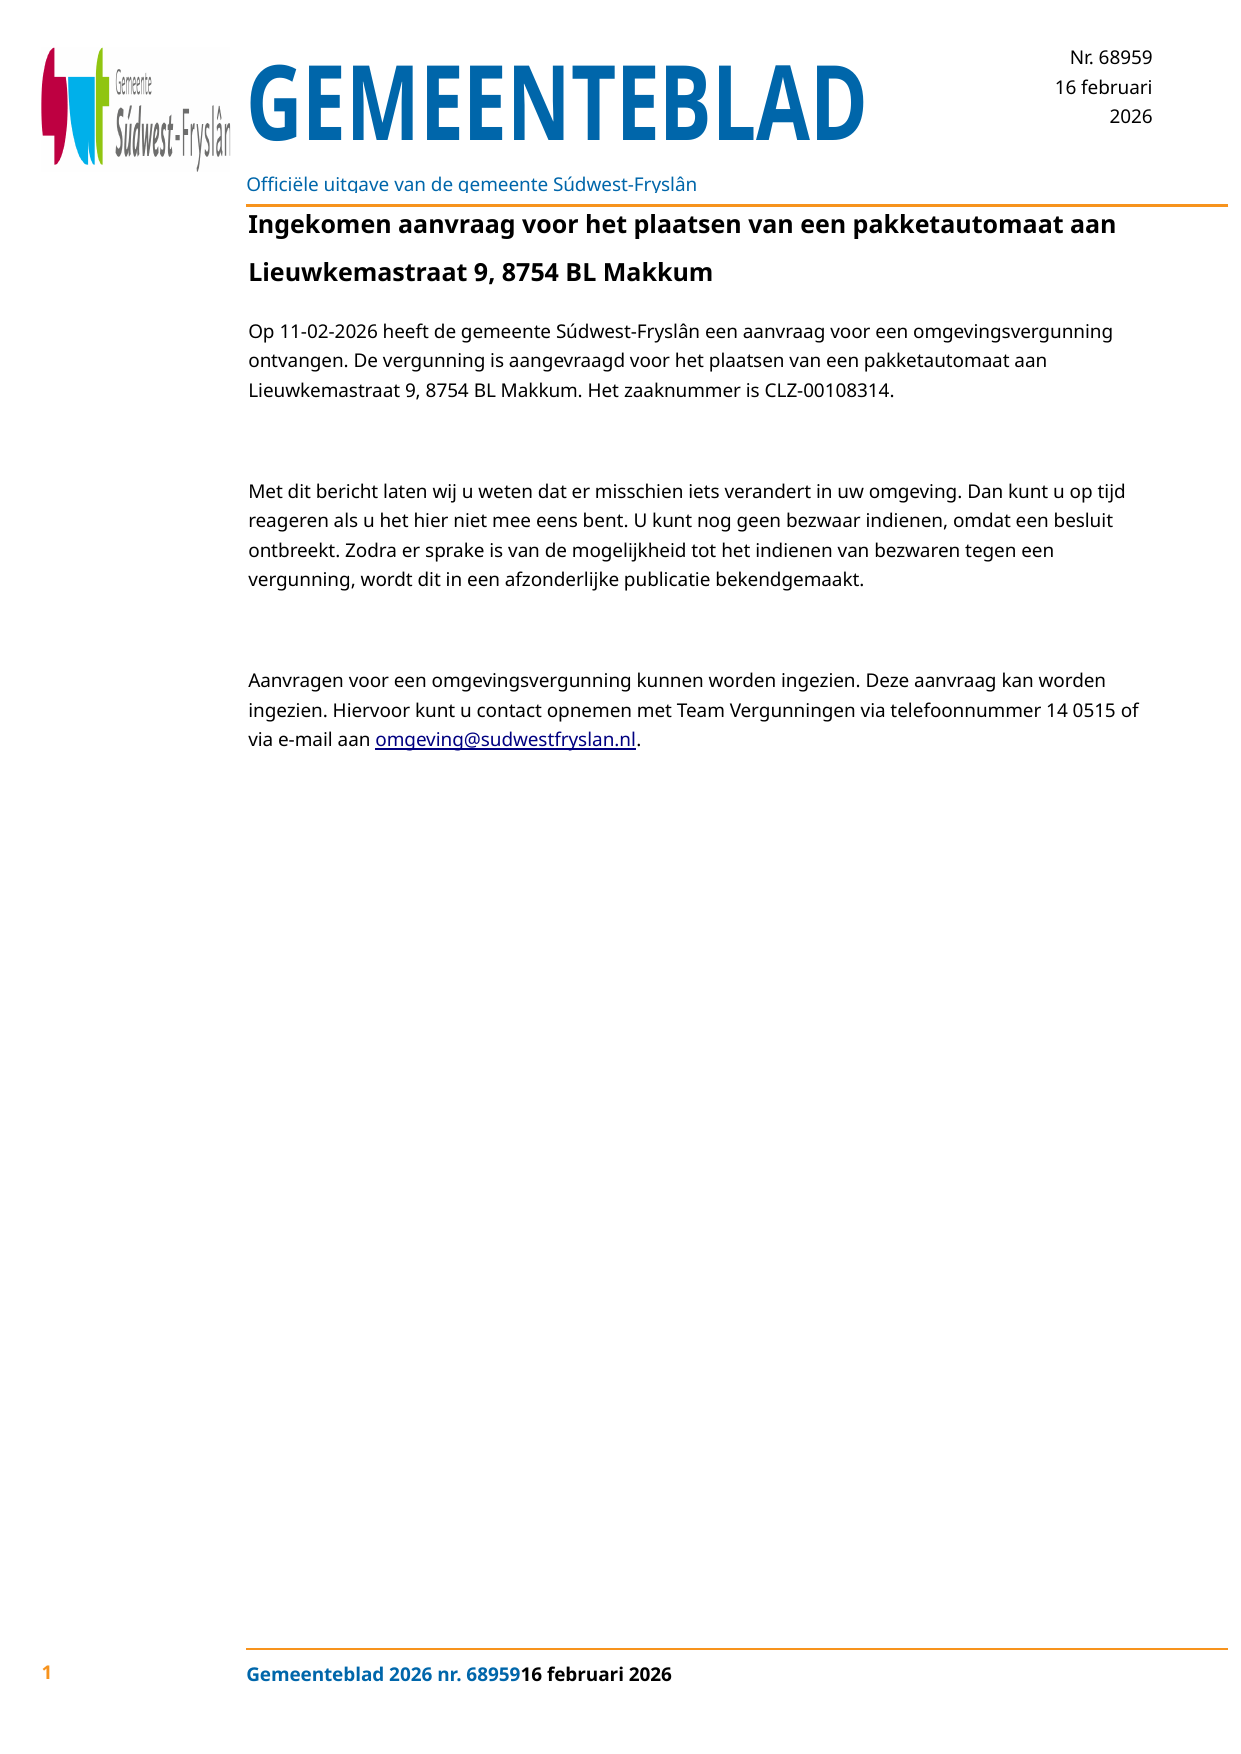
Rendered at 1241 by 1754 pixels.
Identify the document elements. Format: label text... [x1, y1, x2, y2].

text Op 11-02-2026 heeft de gemeente Súdwest-Fryslân een aanvraag voor een omgevingsvergunning ontvangen. De vergunning is aangevraagd voor het plaatsen van een pakketautomaat aan Lieuwkemastraat 9, 8754 BL Makkum. Het zaaknummer is CLZ-00108314. [248, 318, 1152, 403]
picture [41, 47, 231, 172]
text Met dit bericht laten wij u weten dat er misschien iets verandert in uw omgeving. Dan kunt u op tijd reageren als u het hier niet mee eens bent. U kunt nog geen bezwaar indienen, omdat een besluit ontbreekt. Zodra er sprake is van de mogelijkheid tot het indienen van bezwaren tegen een vergunning, wordt dit in een afzonderlijke publicatie bekendgemaakt. [248, 478, 1152, 592]
text Aanvragen voor een omgevingsvergunning kunnen worden ingezien. Deze aanvraag kan worden ingezien. Hiervoor kunt u contact opnemen met Team Vergunningen via telefoonnummer 14 0515 of via e-mail aan omgeving@sudwestfryslan.nl. [248, 667, 1152, 752]
text Ingekomen aanvraag voor het plaatsen van een pakketautomaat aan Lieuwkemastraat 9, 8754 BL Makkum [248, 207, 1152, 288]
